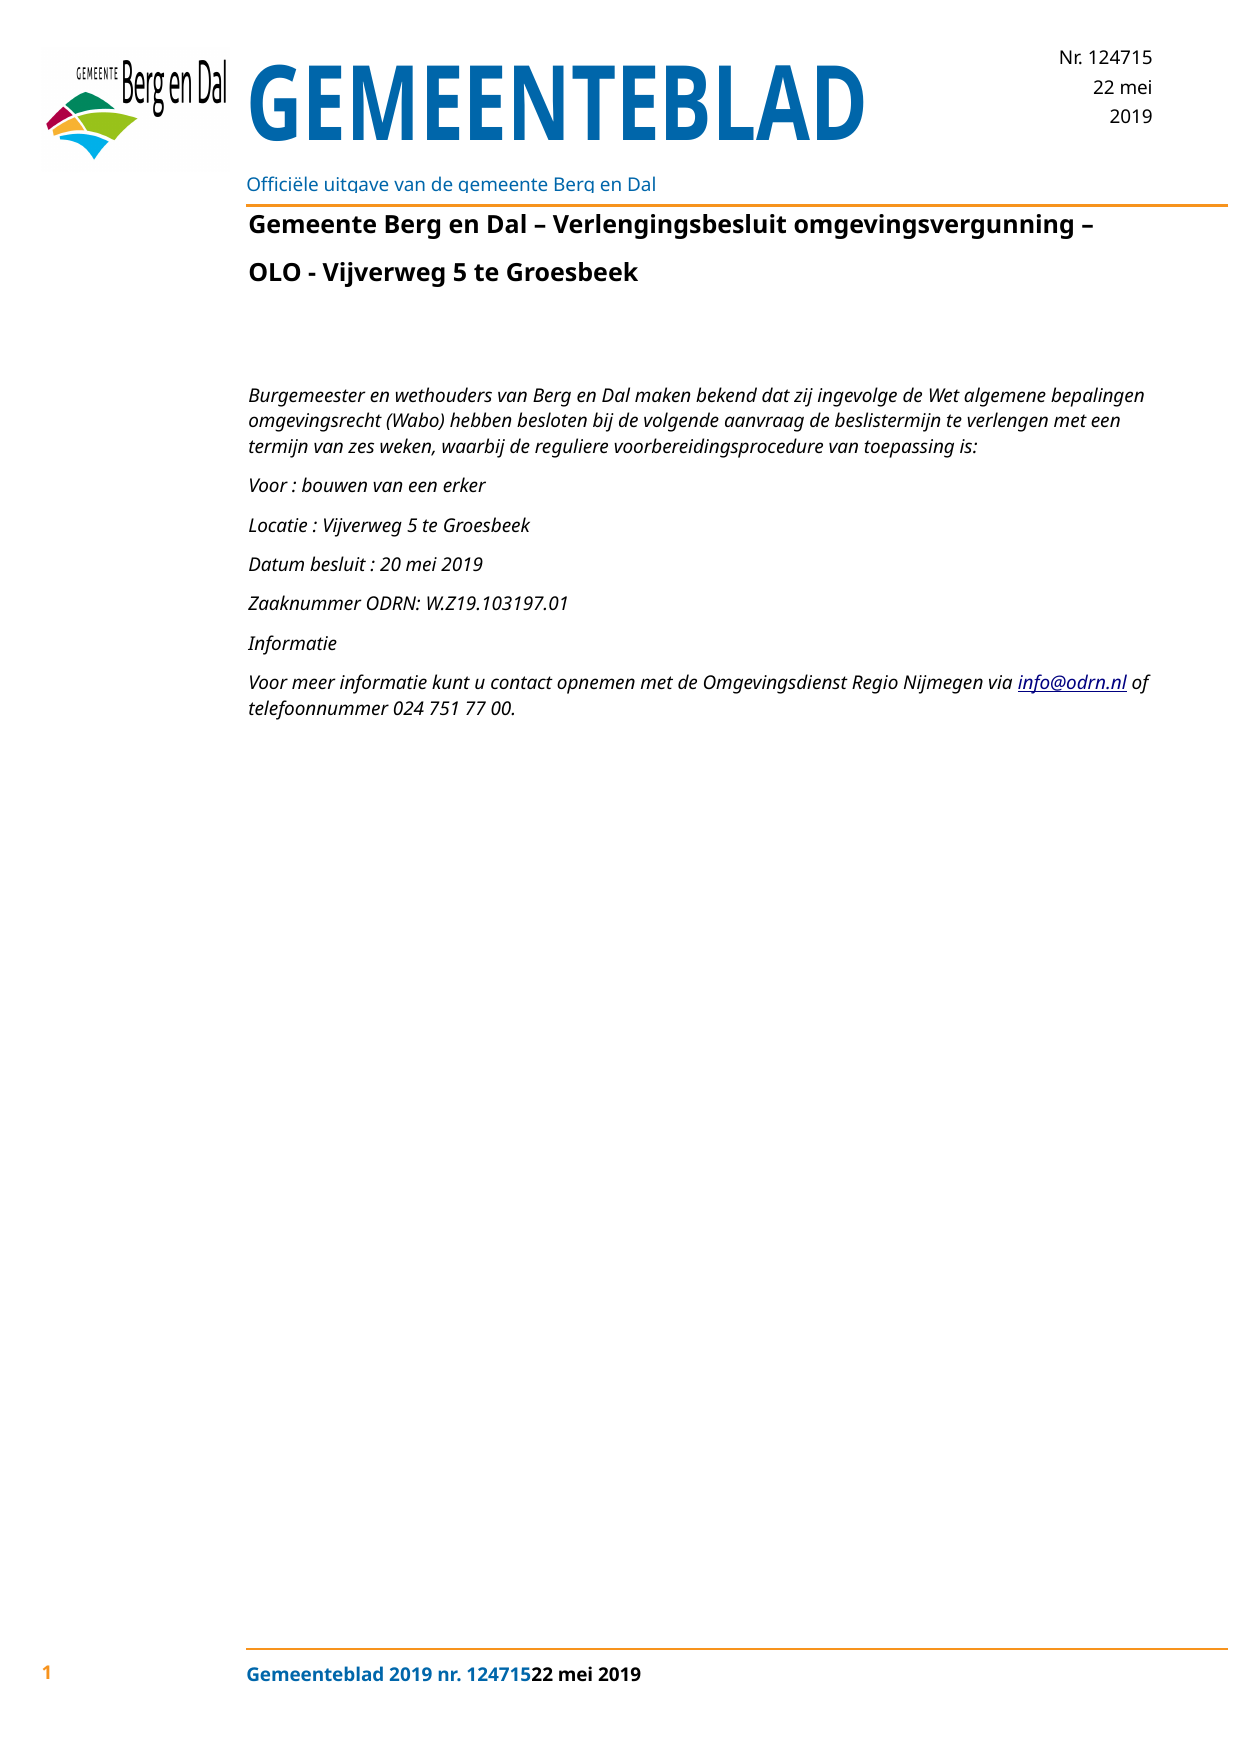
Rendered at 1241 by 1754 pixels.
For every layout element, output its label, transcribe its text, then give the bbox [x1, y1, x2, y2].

text Gemeente Berg en Dal – Verlengingsbesluit omgevingsvergunning – OLO - Vijverweg 5 te Groesbeek [248, 207, 1152, 288]
text Zaaknummer ODRN: W.Z19.103197.01 [248, 590, 1152, 616]
text Datum besluit : 20 mei 2019 [248, 551, 1152, 577]
text Voor : bouwen van een erker [248, 473, 1152, 498]
picture [41, 47, 231, 172]
text Locatie : Vijverweg 5 te Groesbeek [248, 512, 1152, 538]
text Informatie [248, 630, 1152, 655]
text Burgemeester en wethouders van Berg en Dal maken bekend dat zij ingevolge de Wet algemene bepalingen omgevingsrecht (Wabo) hebben besloten bij de volgende aanvraag de beslistermijn te verlengen met een termijn van zes weken, waarbij de reguliere voorbereidingsprocedure van toepassing is: [248, 382, 1152, 459]
text Voor meer informatie kunt u contact opnemen met de Omgevingsdienst Regio Nijmegen via info@odrn.nl of telefoonnummer 024 751 77 00. [248, 669, 1152, 720]
